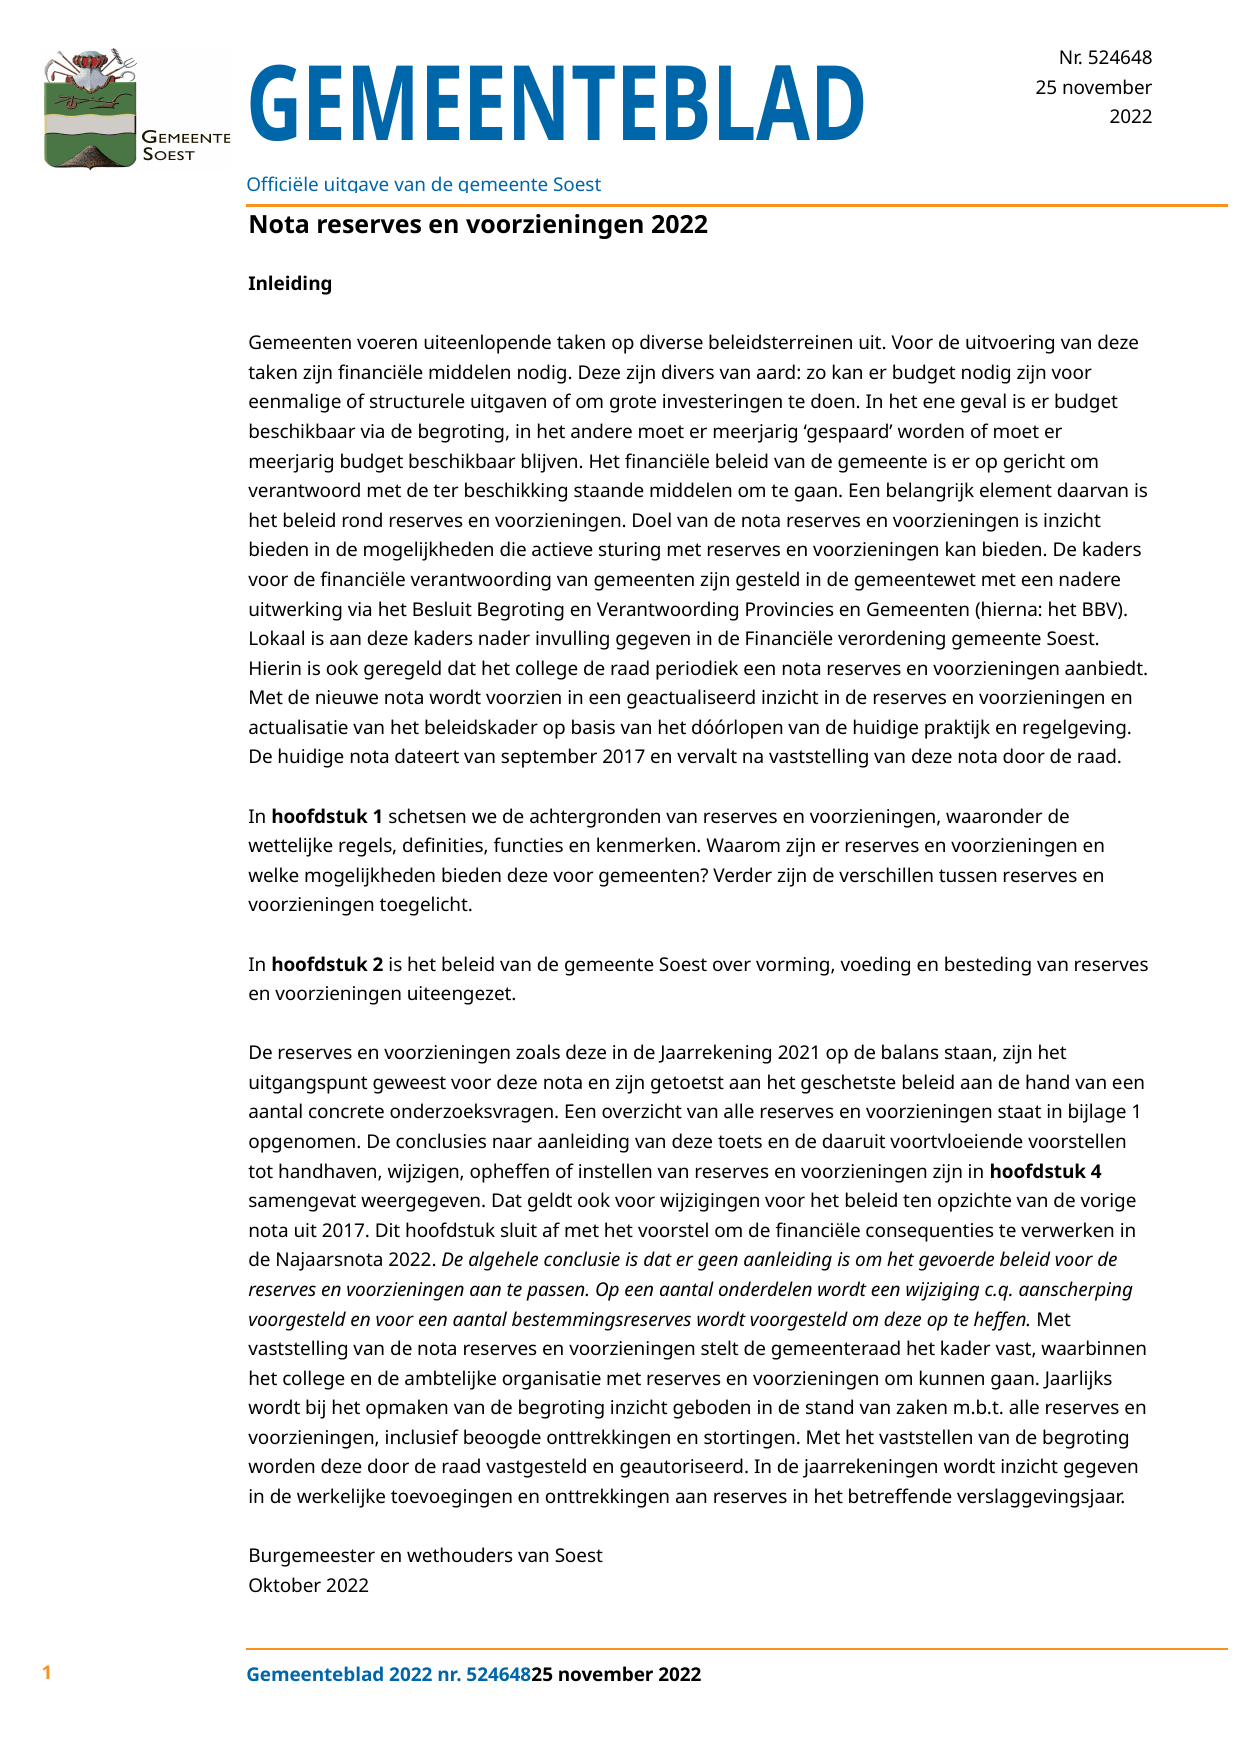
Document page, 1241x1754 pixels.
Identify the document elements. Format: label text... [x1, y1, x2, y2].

text Gemeenten voeren uiteenlopende taken op diverse beleidsterreinen uit. Voor de uitvoering van deze taken zijn financiële middelen nodig. Deze zijn divers van aard: zo kan er budget nodig zijn voor eenmalige of structurele uitgaven of om grote investeringen te doen. In het ene geval is er budget beschikbaar via de begroting, in het andere moet er meerjarig ‘gespaard’ worden of moet er meerjarig budget beschikbaar blijven. Het financiële beleid van de gemeente is er op gericht om verantwoord met de ter beschikking staande middelen om te gaan. Een belangrijk element daarvan is het beleid rond reserves en voorzieningen. Doel van de nota reserves en voorzieningen is inzicht bieden in de mogelijkheden die actieve sturing met reserves en voorzieningen kan bieden. De kaders voor de financiële verantwoording van gemeenten zijn gesteld in de gemeentewet met een nadere uitwerking via het Besluit Begroting en Verantwoording Provincies en Gemeenten (hierna: het BBV). Lokaal is aan deze kaders nader invulling gegeven in de Financiële verordening gemeente Soest. Hierin is ook geregeld dat het college de raad periodiek een nota reserves en voorzieningen aanbiedt. Met de nieuwe nota wordt voorzien in een geactualiseerd inzicht in de reserves en voorzieningen en actualisatie van het beleidskader op basis van het dóórlopen van de huidige praktijk en regelgeving. De huidige nota dateert van september 2017 en vervalt na vaststelling van deze nota door de raad. [248, 329, 1152, 769]
text In hoofdstuk 1 schetsen we de achtergronden van reserves en voorzieningen, waaronder de wettelijke regels, definities, functies en kenmerken. Waarom zijn er reserves en voorzieningen en welke mogelijkheden bieden deze voor gemeenten? Verder zijn de verschillen tussen reserves en voorzieningen toegelicht. [248, 803, 1152, 917]
text In hoofdstuk 2 is het beleid van de gemeente Soest over vorming, voeding en besteding van reserves en voorzieningen uiteengezet. [248, 951, 1152, 1006]
text Oktober 2022 [248, 1572, 1152, 1598]
text Inleiding [248, 270, 1152, 296]
text Burgemeester en wethouders van Soest [248, 1542, 1152, 1568]
text Nota reserves en voorzieningen 2022 [248, 207, 1152, 241]
picture [41, 47, 231, 172]
text De reserves en voorzieningen zoals deze in de Jaarrekening 2021 op de balans staan, zijn het uitgangspunt geweest voor deze nota en zijn getoetst aan het geschetste beleid aan de hand van een aantal concrete onderzoeksvragen. Een overzicht van alle reserves en voorzieningen staat in bijlage 1 opgenomen. De conclusies naar aanleiding van deze toets en de daaruit voortvloeiende voorstellen tot handhaven, wijzigen, opheffen of instellen van reserves en voorzieningen zijn in hoofdstuk 4 samengevat weergegeven. Dat geldt ook voor wijzigingen voor het beleid ten opzichte van de vorige nota uit 2017. Dit hoofdstuk sluit af met het voorstel om de financiële consequenties te verwerken in de Najaarsnota 2022. De algehele conclusie is dat er geen aanleiding is om het gevoerde beleid voor de reserves en voorzieningen aan te passen. Op een aantal onderdelen wordt een wijziging c.q. aanscherping voorgesteld en voor een aantal bestemmingsreserves wordt voorgesteld om deze op te heffen. Met vaststelling van de nota reserves en voorzieningen stelt de gemeenteraad het kader vast, waarbinnen het college en de ambtelijke organisatie met reserves en voorzieningen om kunnen gaan. Jaarlijks wordt bij het opmaken van de begroting inzicht geboden in de stand van zaken m.b.t. alle reserves en voorzieningen, inclusief beoogde onttrekkingen en stortingen. Met het vaststellen van de begroting worden deze door de raad vastgesteld en geautoriseerd. In de jaarrekeningen wordt inzicht gegeven in de werkelijke toevoegingen en onttrekkingen aan reserves in het betreffende verslaggevingsjaar. [248, 1039, 1152, 1509]
